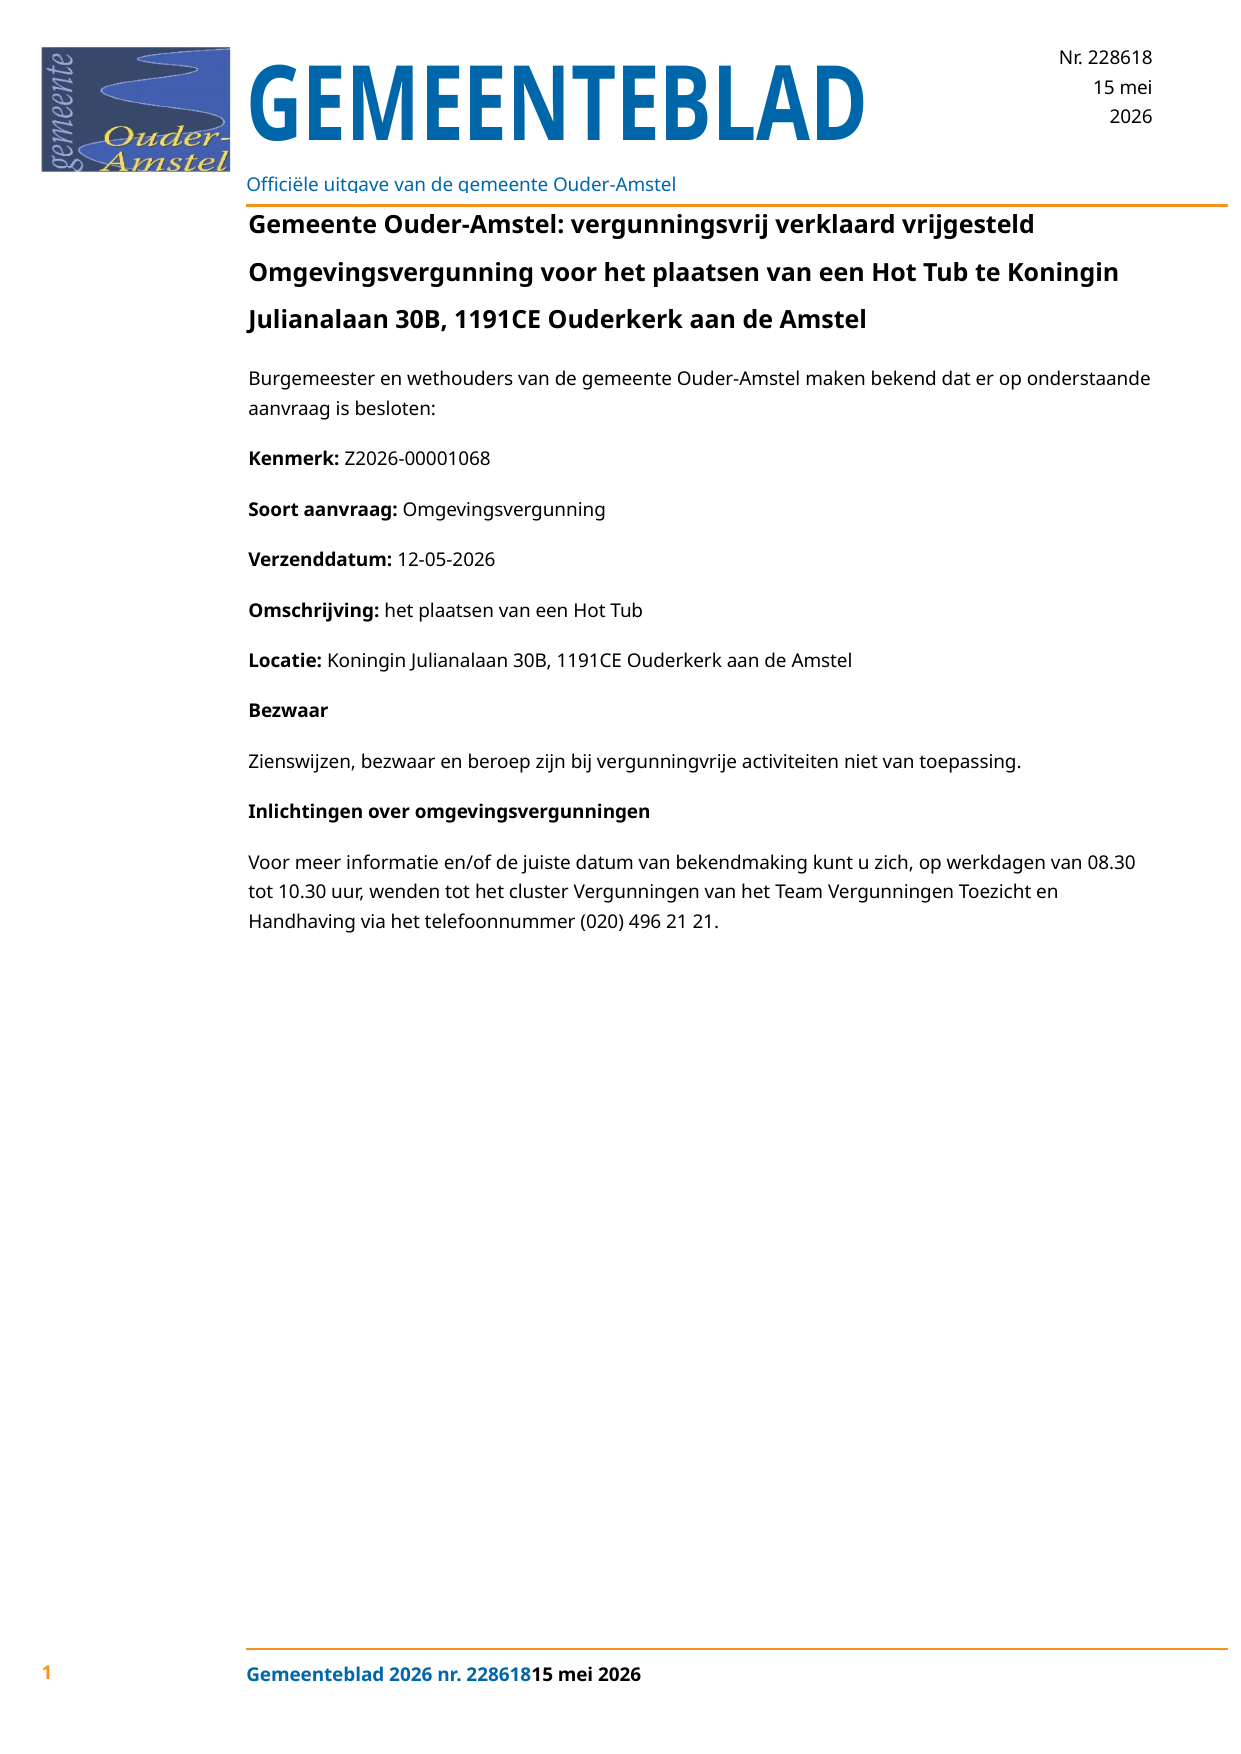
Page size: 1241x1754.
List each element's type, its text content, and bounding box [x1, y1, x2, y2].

text Gemeente Ouder-Amstel: vergunningsvrij verklaard vrijgesteld Omgevingsvergunning voor het plaatsen van een Hot Tub te Koningin Julianalaan 30B, 1191CE Ouderkerk aan de Amstel [248, 207, 1152, 336]
text Zienswijzen, bezwaar en beroep zijn bij vergunningvrije activiteiten niet van toepassing. [248, 748, 1152, 774]
text Soort aanvraag: Omgevingsvergunning [248, 496, 1152, 522]
text Kenmerk: Z2026-00001068 [248, 446, 1152, 471]
text Inlichtingen over omgevingsvergunningen [248, 798, 1152, 824]
picture [41, 47, 231, 172]
text Burgemeester en wethouders van de gemeente Ouder-Amstel maken bekend dat er op onderstaande aanvraag is besloten: [248, 366, 1152, 421]
text Voor meer informatie en/of de juiste datum van bekendmaking kunt u zich, op werkdagen van 08.30 tot 10.30 uur, wenden tot het cluster Vergunningen van het Team Vergunningen Toezicht en Handhaving via het telefoonnummer (020) 496 21 21. [248, 849, 1152, 934]
text Locatie: Koningin Julianalaan 30B, 1191CE Ouderkerk aan de Amstel [248, 647, 1152, 673]
text Omschrijving: het plaatsen van een Hot Tub [248, 597, 1152, 622]
text Bezwaar [248, 698, 1152, 723]
text Verzenddatum: 12-05-2026 [248, 546, 1152, 572]
